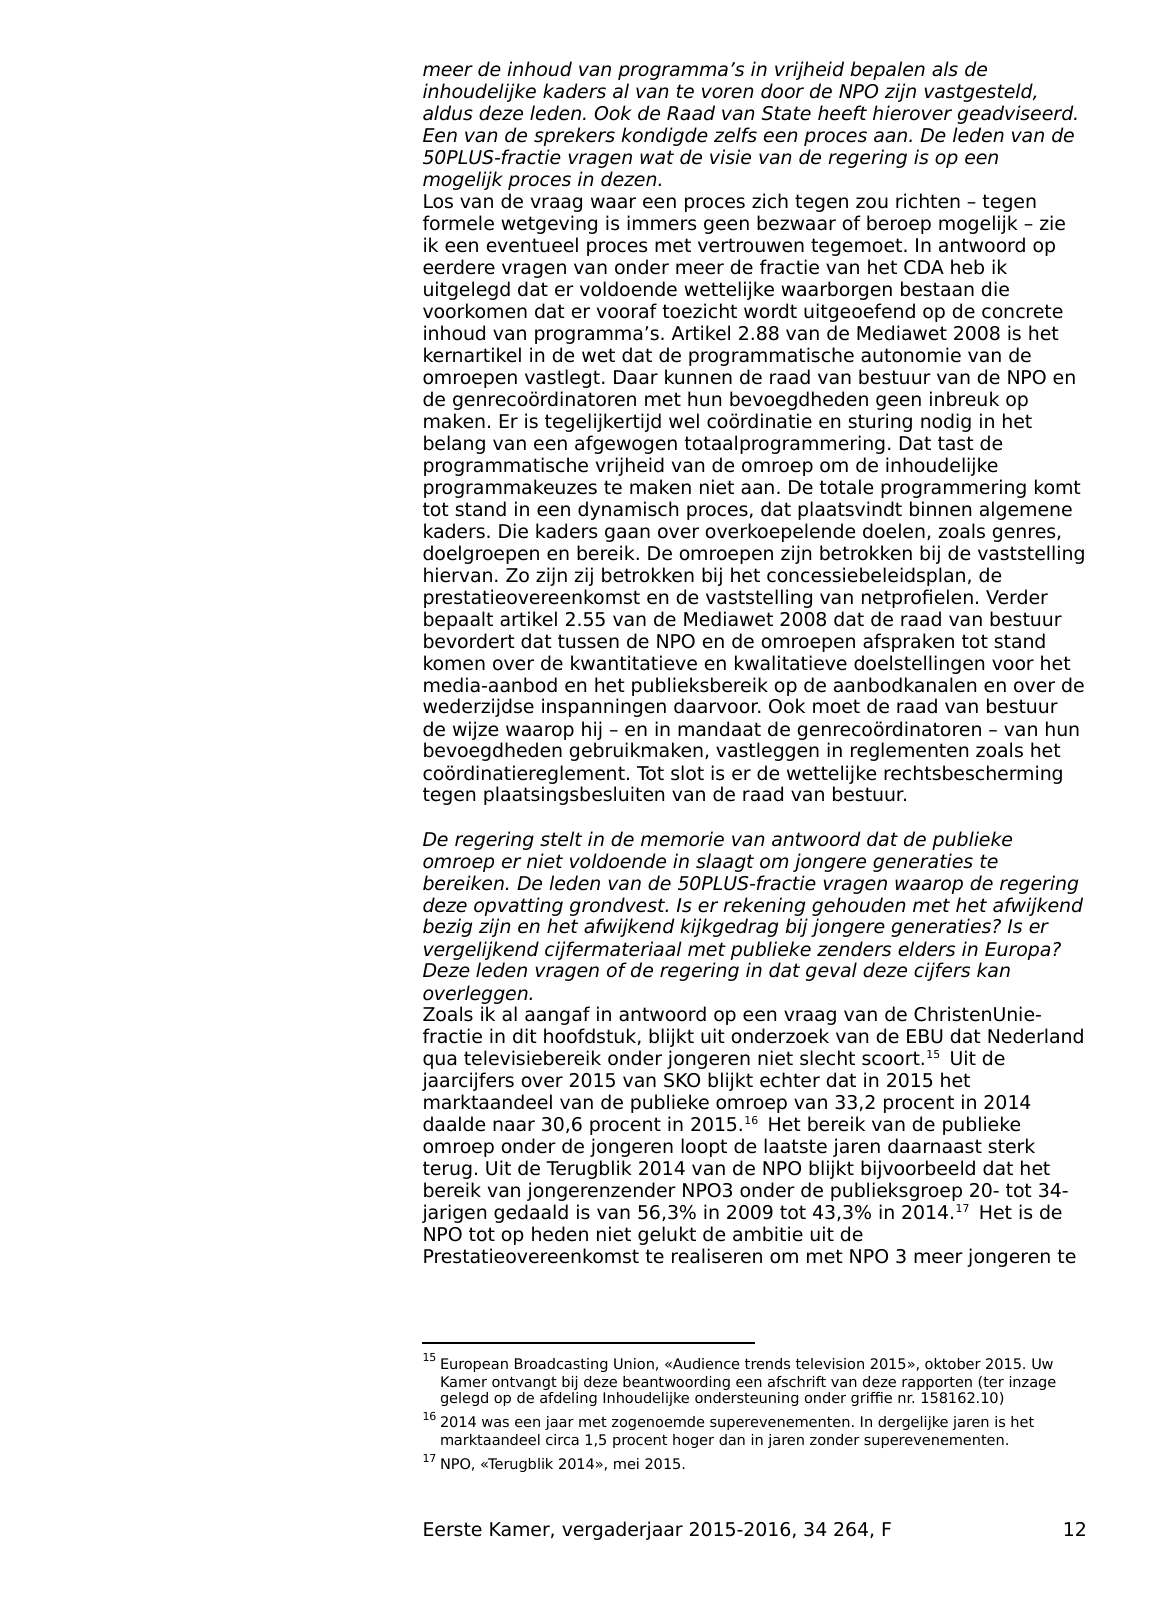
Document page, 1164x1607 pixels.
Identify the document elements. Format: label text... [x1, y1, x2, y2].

text meer de inhoud van programma’s in vrijheid bepalen als de inhoudelijke kaders al van te voren door de NPO zijn vastgesteld, aldus deze leden. Ook de Raad van State heeft hierover geadviseerd. Een van de sprekers kondigde zelfs een proces aan. De leden van de 50PLUS-fractie vragen wat de visie van de regering is op een mogelijk proces in dezen. [422, 59, 1087, 191]
text NPO, «Terugblik 2014», mei 2015. [422, 1452, 1087, 1474]
text De regering stelt in de memorie van antwoord dat de publieke omroep er niet voldoende in slaagt om jongere generaties te bereiken. De leden van de 50PLUS-fractie vragen waarop de regering deze opvatting grondvest. Is er rekening gehouden met het afwijkend bezig zijn en het afwijkend kijkgedrag bij jongere generaties? Is er vergelijkend cijfermateriaal met publieke zenders elders in Europa? Deze leden vragen of de regering in dat geval deze cijfers kan overleggen. [422, 828, 1087, 1004]
text European Broadcasting Union, «Audience trends television 2015», oktober 2015. Uw Kamer ontvangt bij deze beantwoording een afschrift van deze rapporten (ter inzage gelegd op de afdeling Inhoudelijke ondersteuning onder griffie nr. 158162.10) [422, 1352, 1087, 1407]
text 2014 was een jaar met zogenoemde superevenementen. In dergelijke jaren is het marktaandeel circa 1,5 procent hoger dan in jaren zonder superevenementen. [422, 1410, 1087, 1449]
text Zoals ik al aangaf in antwoord op een vraag van de ChristenUnie-fractie in dit hoofdstuk, blijkt uit onderzoek van de EBU dat Nederland qua televisiebereik onder jongeren niet slecht scoort. Uit de jaarcijfers over 2015 van SKO blijkt echter dat in 2015 het marktaandeel van de publieke omroep van 33,2 procent in 2014 daalde naar 30,6 procent in 2015. Het bereik van de publieke omroep onder de jongeren loopt de laatste jaren daarnaast sterk terug. Uit de Terugblik 2014 van de NPO blijkt bijvoorbeeld dat het bereik van jongerenzender NPO3 onder de publieksgroep 20- tot 34-jarigen gedaald is van 56,3% in 2009 tot 43,3% in 2014. Het is de NPO tot op heden niet gelukt de ambitie uit de Prestatieovereenkomst te realiseren om met NPO 3 meer jongeren te [422, 1004, 1087, 1268]
text Los van de vraag waar een proces zich tegen zou richten – tegen formele wetgeving is immers geen bezwaar of beroep mogelijk – zie ik een eventueel proces met vertrouwen tegemoet. In antwoord op eerdere vragen van onder meer de fractie van het CDA heb ik uitgelegd dat er voldoende wettelijke waarborgen bestaan die voorkomen dat er vooraf toezicht wordt uitgeoefend op de concrete inhoud van programma’s. Artikel 2.88 van de Mediawet 2008 is het kernartikel in de wet dat de programmatische autonomie van de omroepen vastlegt. Daar kunnen de raad van bestuur van de NPO en de genrecoördinatoren met hun bevoegdheden geen inbreuk op maken. Er is tegelijkertijd wel coördinatie en sturing nodig in het belang van een afgewogen totaalprogrammering. Dat tast de programmatische vrijheid van de omroep om de inhoudelijke programmakeuzes te maken niet aan. De totale programmering komt tot stand in een dynamisch proces, dat plaatsvindt binnen algemene kaders. Die kaders gaan over overkoepelende doelen, zoals genres, doelgroepen en bereik. De omroepen zijn betrokken bij de vaststelling hiervan. Zo zijn zij betrokken bij het concessiebeleidsplan, de prestatieovereenkomst en de vaststelling van netprofielen. Verder bepaalt artikel 2.55 van de Mediawet 2008 dat de raad van bestuur bevordert dat tussen de NPO en de omroepen afspraken tot stand komen over de kwantitatieve en kwalitatieve doelstellingen voor het media-aanbod en het publieksbereik op de aanbodkanalen en over de wederzijdse inspanningen daarvoor. Ook moet de raad van bestuur de wijze waarop hij – en in mandaat de genrecoördinatoren – van hun bevoegdheden gebruikmaken, vastleggen in reglementen zoals het coördinatiereglement. Tot slot is er de wettelijke rechtsbescherming tegen plaatsingsbesluiten van de raad van bestuur. [422, 191, 1087, 806]
